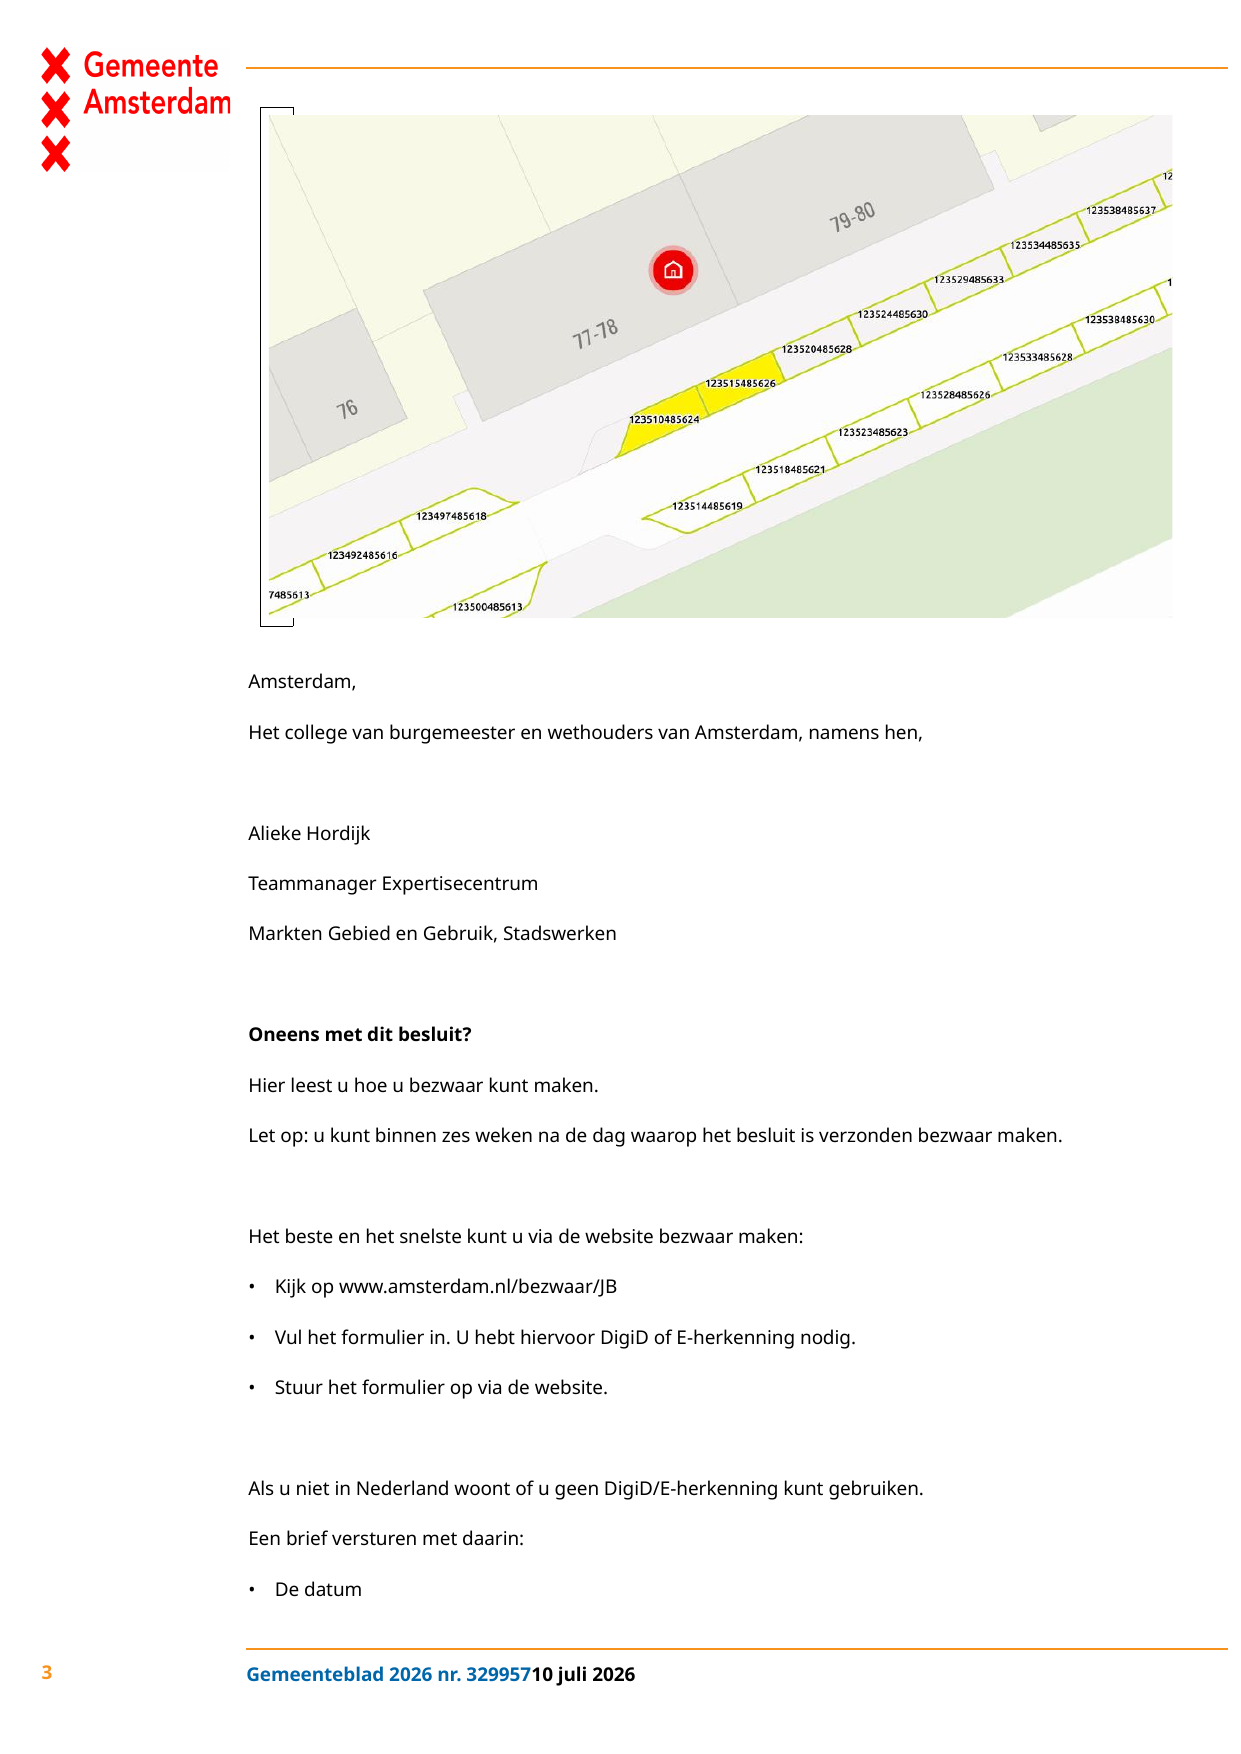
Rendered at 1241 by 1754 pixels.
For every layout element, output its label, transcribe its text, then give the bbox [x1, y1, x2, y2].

text Als u niet in Nederland woont of u geen DigiD/E-herkenning kunt gebruiken. [248, 1475, 1152, 1501]
text Amsterdam, [248, 668, 1152, 694]
text Markten Gebied en Gebruik, Stadswerken [248, 921, 1152, 946]
text Hier leest u hoe u bezwaar kunt maken. [248, 1072, 1152, 1098]
text • De datum [248, 1576, 1152, 1602]
text Teammanager Expertisecentrum [248, 870, 1152, 896]
text Het college van burgemeester en wethouders van Amsterdam, namens hen, [248, 719, 1152, 745]
text Een brief versturen met daarin: [248, 1526, 1152, 1551]
text Alieke Hordijk [248, 820, 1152, 846]
text Let op: u kunt binnen zes weken na de dag waarop het besluit is verzonden bezwaar maken. [248, 1122, 1152, 1148]
text Het beste en het snelste kunt u via de website bezwaar maken: [248, 1223, 1152, 1249]
text Oneens met dit besluit? [248, 1021, 1152, 1047]
text • Vul het formulier in. U hebt hiervoor DigiD of E-herkenning nodig. [248, 1324, 1152, 1350]
text • Stuur het formulier op via de website. [248, 1374, 1152, 1400]
picture [41, 47, 231, 172]
picture [268, 115, 1173, 618]
text • Kijk op www.amsterdam.nl/bezwaar/JB [248, 1273, 1152, 1299]
